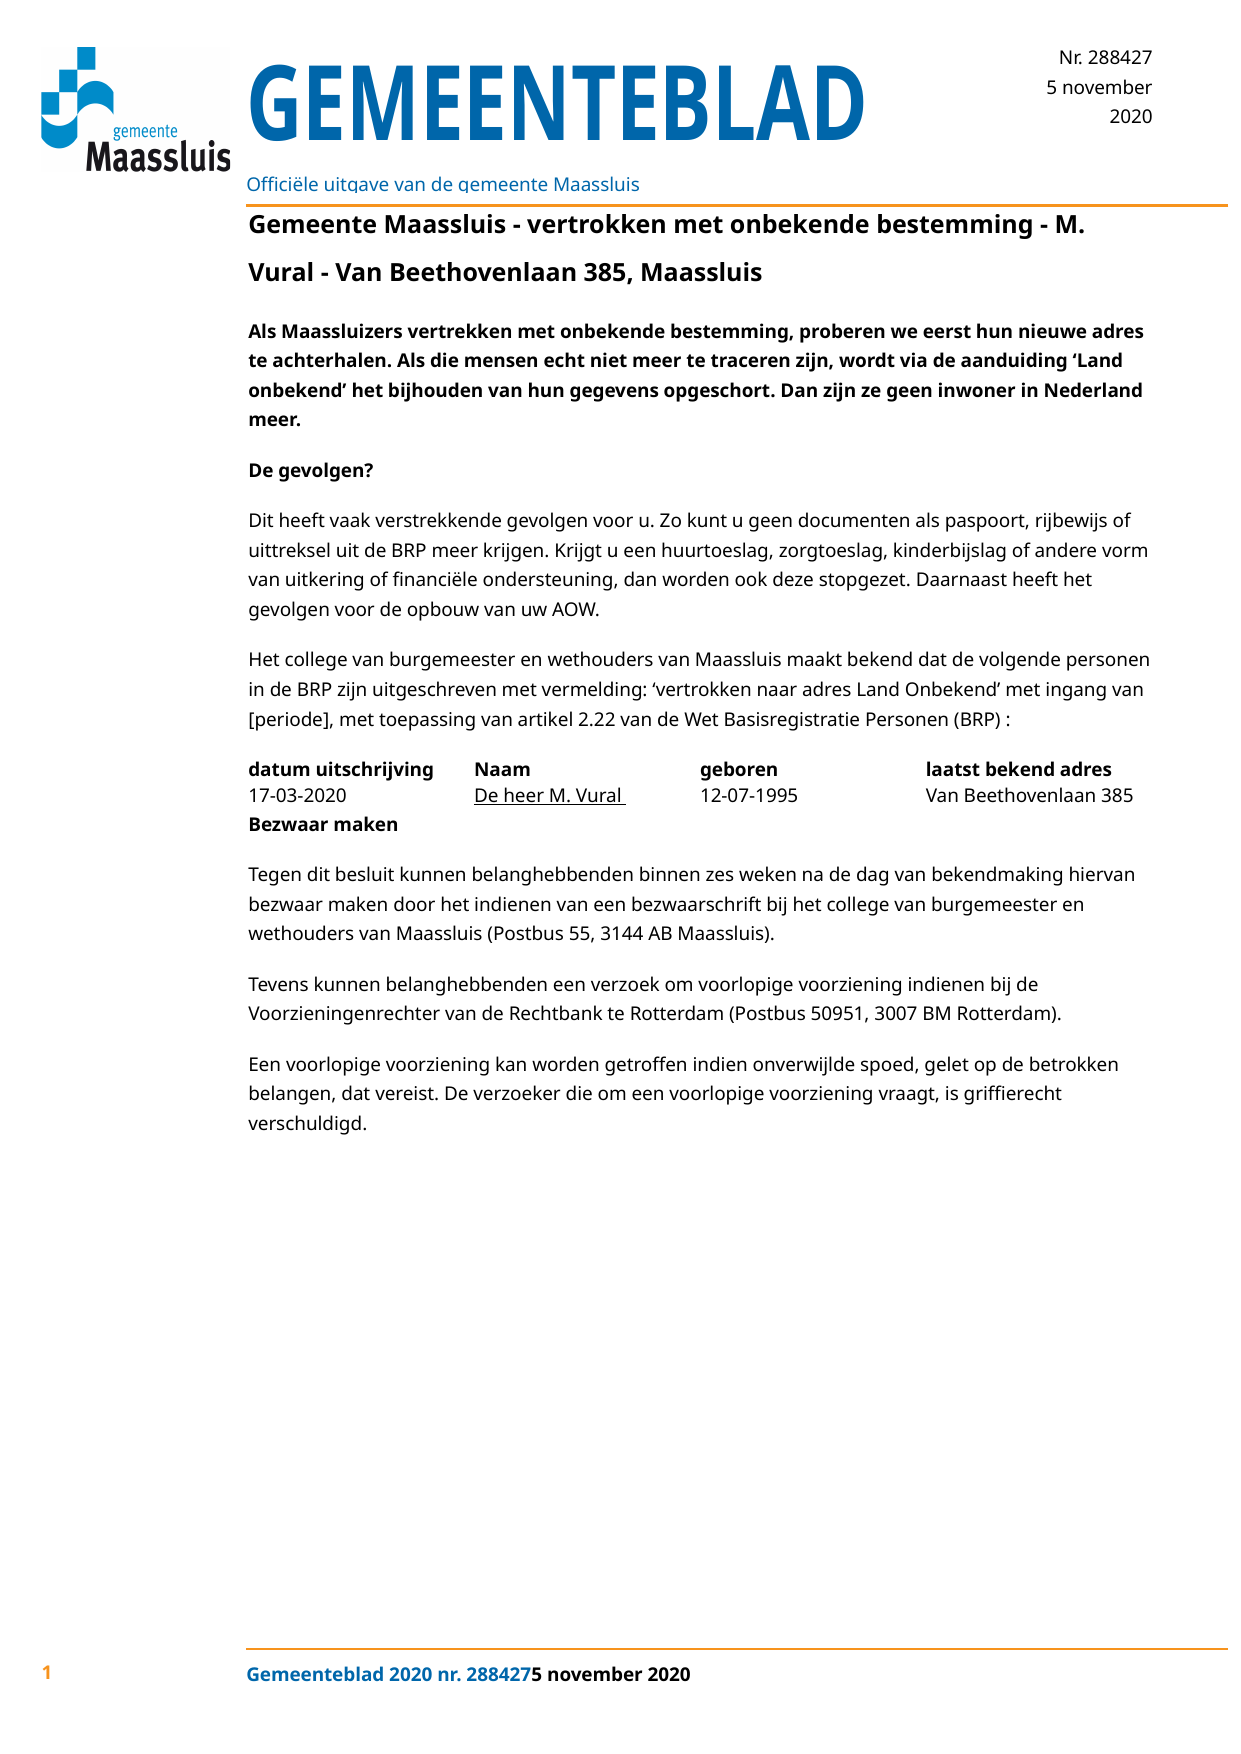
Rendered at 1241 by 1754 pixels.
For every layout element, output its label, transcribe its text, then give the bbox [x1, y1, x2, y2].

text De gevolgen? [248, 457, 1152, 483]
text Gemeente Maassluis - vertrokken met onbekende bestemming - M. Vural - Van Beethovenlaan 385, Maassluis [248, 207, 1152, 288]
table_cell 17-03-2020 [248, 782, 474, 808]
table_header Naam [474, 756, 700, 782]
text Bezwaar maken [248, 811, 1152, 837]
text Het college van burgemeester en wethouders van Maassluis maakt bekend dat de volgende personen in de BRP zijn uitgeschreven met vermelding: ‘vertrokken naar adres Land Onbekend’ met ingang van [periode], met toepassing van artikel 2.22 van de Wet Basisregistratie Personen (BRP) : [248, 647, 1152, 732]
table_header geboren [700, 756, 926, 782]
table_cell Van Beethovenlaan 385 [926, 782, 1152, 808]
text Tegen dit besluit kunnen belanghebbenden binnen zes weken na de dag van bekendmaking hiervan bezwaar maken door het indienen van een bezwaarschrift bij het college van burgemeester en wethouders van Maassluis (Postbus 55, 3144 AB Maassluis). [248, 861, 1152, 946]
table_cell 12-07-1995 [700, 782, 926, 808]
table_cell De heer M. Vural [474, 782, 700, 808]
text Tevens kunnen belanghebbenden een verzoek om voorlopige voorziening indienen bij de Voorzieningenrechter van de Rechtbank te Rotterdam (Postbus 50951, 3007 BM Rotterdam). [248, 971, 1152, 1026]
text Dit heeft vaak verstrekkende gevolgen voor u. Zo kunt u geen documenten als paspoort, rijbewijs of uittreksel uit de BRP meer krijgen. Krijgt u een huurtoeslag, zorgtoeslag, kinderbijslag of andere vorm van uitkering of financiële ondersteuning, dan worden ook deze stopgezet. Daarnaast heeft het gevolgen voor de opbouw van uw AOW. [248, 507, 1152, 622]
text Als Maassluizers vertrekken met onbekende bestemming, proberen we eerst hun nieuwe adres te achterhalen. Als die mensen echt niet meer te traceren zijn, wordt via de aanduiding ‘Land onbekend’ het bijhouden van hun gegevens opgeschort. Dan zijn ze geen inwoner in Nederland meer. [248, 318, 1152, 432]
table_header datum uitschrijving [248, 756, 474, 782]
picture [41, 47, 77, 92]
table_header laatst bekend adres [926, 756, 1152, 782]
picture [41, 47, 231, 172]
text Een voorlopige voorziening kan worden getroffen indien onverwijlde spoed, gelet op de betrokken belangen, dat vereist. De verzoeker die om een voorlopige voorziening vraagt, is griffierecht verschuldigd. [248, 1051, 1152, 1136]
